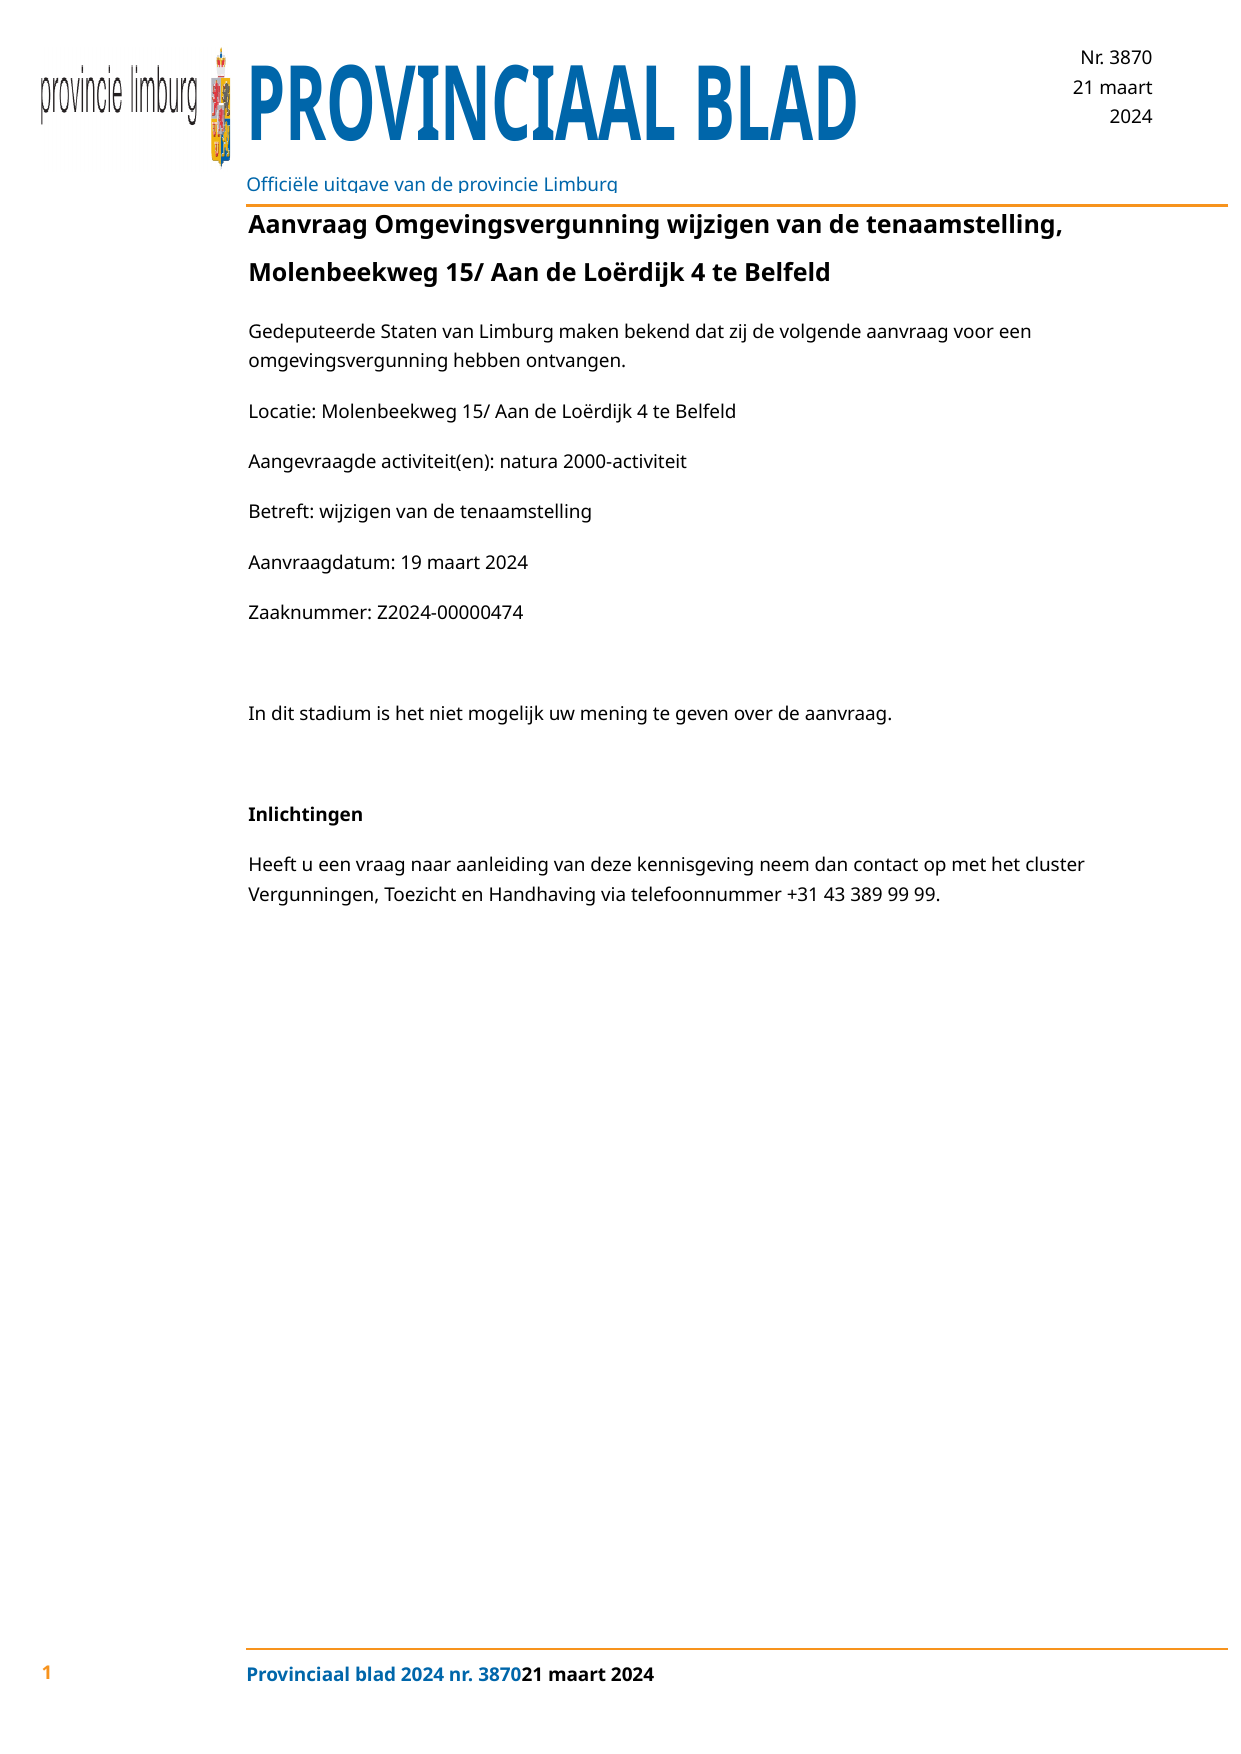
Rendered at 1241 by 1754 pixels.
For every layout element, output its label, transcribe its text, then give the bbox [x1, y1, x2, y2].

text Locatie: Molenbeekweg 15/ Aan de Loërdijk 4 te Belfeld [248, 398, 1152, 424]
text Zaaknummer: Z2024-00000474 [248, 599, 1152, 625]
text Aanvraagdatum: 19 maart 2024 [248, 549, 1152, 575]
text In dit stadium is het niet mogelijk uw mening te geven over de aanvraag. [248, 700, 1152, 726]
text Gedeputeerde Staten van Limburg maken bekend dat zij de volgende aanvraag voor een omgevingsvergunning hebben ontvangen. [248, 318, 1152, 373]
text Betreft: wijzigen van de tenaamstelling [248, 499, 1152, 524]
text Inlichtingen [248, 801, 1152, 827]
text Aangevraagde activiteit(en): natura 2000-activiteit [248, 448, 1152, 474]
text Heeft u een vraag naar aanleiding van deze kennisgeving neem dan contact op met het cluster Vergunningen, Toezicht en Handhaving via telefoonnummer +31 43 389 99 99. [248, 852, 1152, 907]
text Aanvraag Omgevingsvergunning wijzigen van de tenaamstelling, Molenbeekweg 15/ Aan de Loërdijk 4 te Belfeld [248, 207, 1152, 288]
picture [41, 47, 231, 172]
